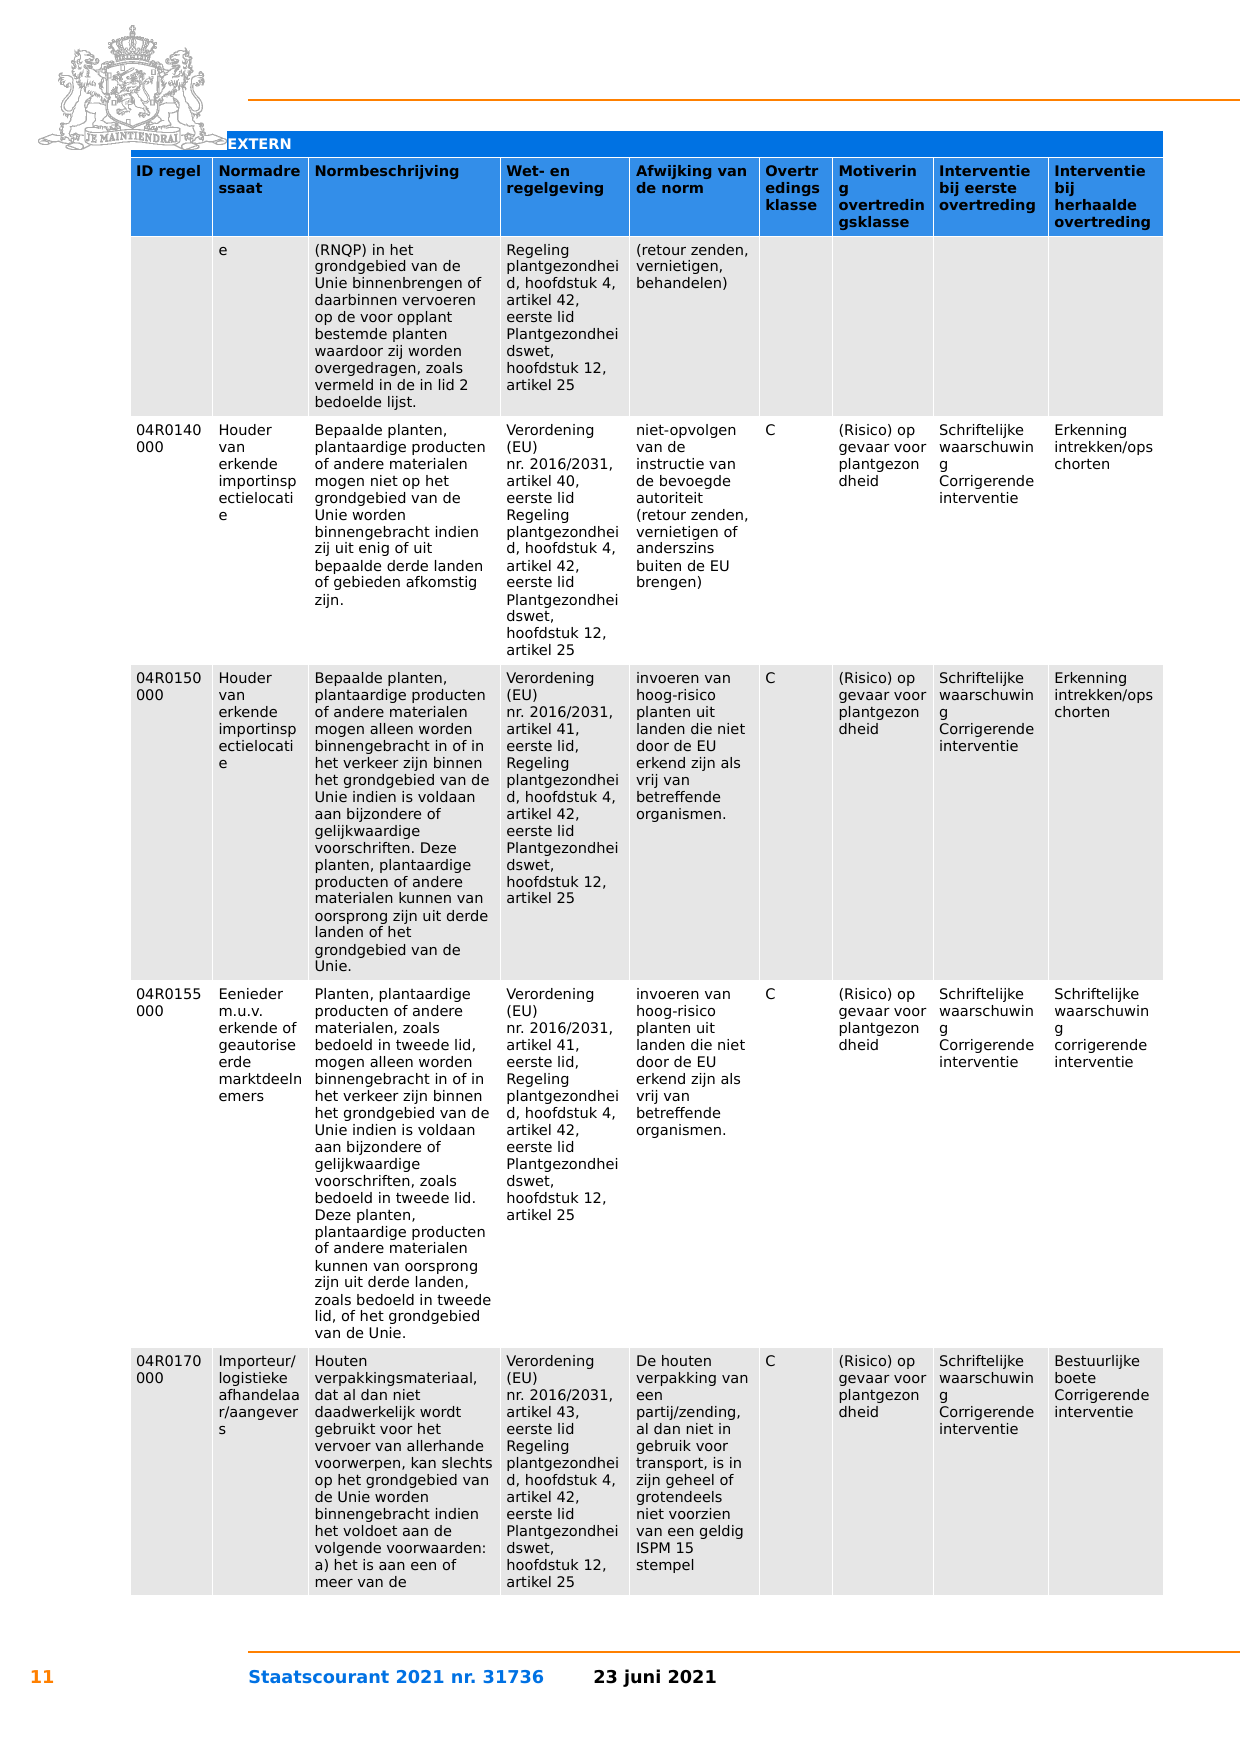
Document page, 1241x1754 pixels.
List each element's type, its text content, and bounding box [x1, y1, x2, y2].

table_cell Houten verpakkingsmateriaal, dat al dan niet daadwerkelijk wordt gebruikt voor het vervoer van allerhande voorwerpen, kan slechts op het grondgebied van de Unie worden binnengebracht indien het voldoet aan de volgende voorwaarden: a) het is aan een of meer van de [309, 1348, 500, 1595]
table_cell Schriftelijke waarschuwing Corrigerende interventie [934, 665, 1048, 980]
table_cell invoeren van hoog-risico planten uit landen die niet door de EU erkend zijn als vrij van betreffende organismen. [630, 665, 759, 980]
table_cell Houder van erkende importinspectielocatie [213, 417, 308, 664]
table_cell Interventie bij eerste overtreding [934, 158, 1048, 236]
table_cell (Risico) op gevaar voor plantgezondheid [833, 1348, 933, 1595]
table_cell Bepaalde planten, plantaardige producten of andere materialen mogen alleen worden binnengebracht in of in het verkeer zijn binnen het grondgebied van de Unie indien is voldaan aan bijzondere of gelijkwaardige voorschriften. Deze planten, plantaardige producten of andere materialen kunnen van oorsprong zijn uit derde landen of het grondgebied van de Unie. [309, 665, 500, 980]
table_cell C [760, 981, 832, 1347]
table_cell Verordening (EU) nr. 2016/2031, artikel 41, eerste lid, Regeling plantgezondheid, hoofdstuk 4, artikel 42, eerste lid Plantgezondheidswet, hoofdstuk 12, artikel 25 [501, 981, 629, 1347]
table_cell ID regel [131, 158, 212, 236]
table_cell (Risico) op gevaar voor plantgezondheid [833, 417, 933, 664]
table_cell 04R0140000 [131, 417, 212, 664]
table_cell invoeren van hoog-risico planten uit landen die niet door de EU erkend zijn als vrij van betreffende organismen. [630, 981, 759, 1347]
table_header EXTERN [131, 131, 1163, 157]
picture [38, 25, 227, 150]
table_cell 04R0155000 [131, 981, 212, 1347]
table_cell Verordening (EU) nr. 2016/2031, artikel 43, eerste lid Regeling plantgezondheid, hoofdstuk 4, artikel 42, eerste lid Plantgezondheidswet, hoofdstuk 12, artikel 25 [501, 1348, 629, 1595]
table_cell C [760, 665, 832, 980]
table_cell Motivering overtredingsklasse [833, 158, 933, 236]
table_cell [833, 237, 933, 416]
table_cell Wet- en regelgeving [501, 158, 629, 236]
table_cell Interventie bij herhaalde overtreding [1049, 158, 1163, 236]
table_cell Regeling plantgezondheid, hoofdstuk 4, artikel 42, eerste lid Plantgezondheidswet, hoofdstuk 12, artikel 25 [501, 237, 629, 416]
table_cell Bepaalde planten, plantaardige producten of andere materialen mogen niet op het grondgebied van de Unie worden binnengebracht indien zij uit enig of uit bepaalde derde landen of gebieden afkomstig zijn. [309, 417, 500, 664]
table_cell Planten, plantaardige producten of andere materialen, zoals bedoeld in tweede lid, mogen alleen worden binnengebracht in of in het verkeer zijn binnen het grondgebied van de Unie indien is voldaan aan bijzondere of gelijkwaardige voorschriften, zoals bedoeld in tweede lid. Deze planten, plantaardige producten of andere materialen kunnen van oorsprong zijn uit derde landen, zoals bedoeld in tweede lid, of het grondgebied van de Unie. [309, 981, 500, 1347]
table_cell Eenieder m.u.v. erkende of geautoriseerde marktdeelnemers [213, 981, 308, 1347]
table_cell C [760, 1348, 832, 1595]
table_cell [934, 237, 1048, 416]
table_cell Importeur/logistieke afhandelaar/aangevers [213, 1348, 308, 1595]
table_cell (RNQP) in het grondgebied van de Unie binnenbrengen of daarbinnen vervoeren op de voor opplant bestemde planten waardoor zij worden overgedragen, zoals vermeld in de in lid 2 bedoelde lijst. [309, 237, 500, 416]
table_cell 04R0170000 [131, 1348, 212, 1595]
table_cell Houder van erkende importinspectielocatie [213, 665, 308, 980]
table_cell Verordening (EU) nr. 2016/2031, artikel 40, eerste lid Regeling plantgezondheid, hoofdstuk 4, artikel 42, eerste lid Plantgezondheidswet, hoofdstuk 12, artikel 25 [501, 417, 629, 664]
table_cell [131, 237, 212, 416]
table_cell Normadressaat [213, 158, 308, 236]
table_cell 04R0150000 [131, 665, 212, 980]
table_cell Normbeschrijving [309, 158, 500, 236]
table_cell C [760, 417, 832, 664]
table_cell Bestuurlijke boete Corrigerende interventie [1049, 1348, 1163, 1595]
table_cell Schriftelijke waarschuwing Corrigerende interventie [934, 417, 1048, 664]
table_cell (Risico) op gevaar voor plantgezondheid [833, 981, 933, 1347]
table_cell Erkenning intrekken/opschorten [1049, 665, 1163, 980]
table_cell [1049, 237, 1163, 416]
table_cell [760, 237, 832, 416]
table_cell niet-opvolgen van de instructie van de bevoegde autoriteit (retour zenden, vernietigen of anderszins buiten de EU brengen) [630, 417, 759, 664]
table_cell Verordening (EU) nr. 2016/2031, artikel 41, eerste lid, Regeling plantgezondheid, hoofdstuk 4, artikel 42, eerste lid Plantgezondheidswet, hoofdstuk 12, artikel 25 [501, 665, 629, 980]
table_cell (retour zenden, vernietigen, behandelen) [630, 237, 759, 416]
table_cell Erkenning intrekken/opschorten [1049, 417, 1163, 664]
table_cell Overtredingsklasse [760, 158, 832, 236]
table_cell e [213, 237, 308, 416]
table_cell (Risico) op gevaar voor plantgezondheid [833, 665, 933, 980]
table_cell Schriftelijke waarschuwing Corrigerende interventie [934, 981, 1048, 1347]
table_cell Schriftelijke waarschuwing corrigerende interventie [1049, 981, 1163, 1347]
table_cell Afwijking van de norm [630, 158, 759, 236]
table_cell Schriftelijke waarschuwing Corrigerende interventie [934, 1348, 1048, 1595]
table_cell De houten verpakking van een partij/zending, al dan niet in gebruik voor transport, is in zijn geheel of grotendeels niet voorzien van een geldig ISPM 15 stempel [630, 1348, 759, 1595]
